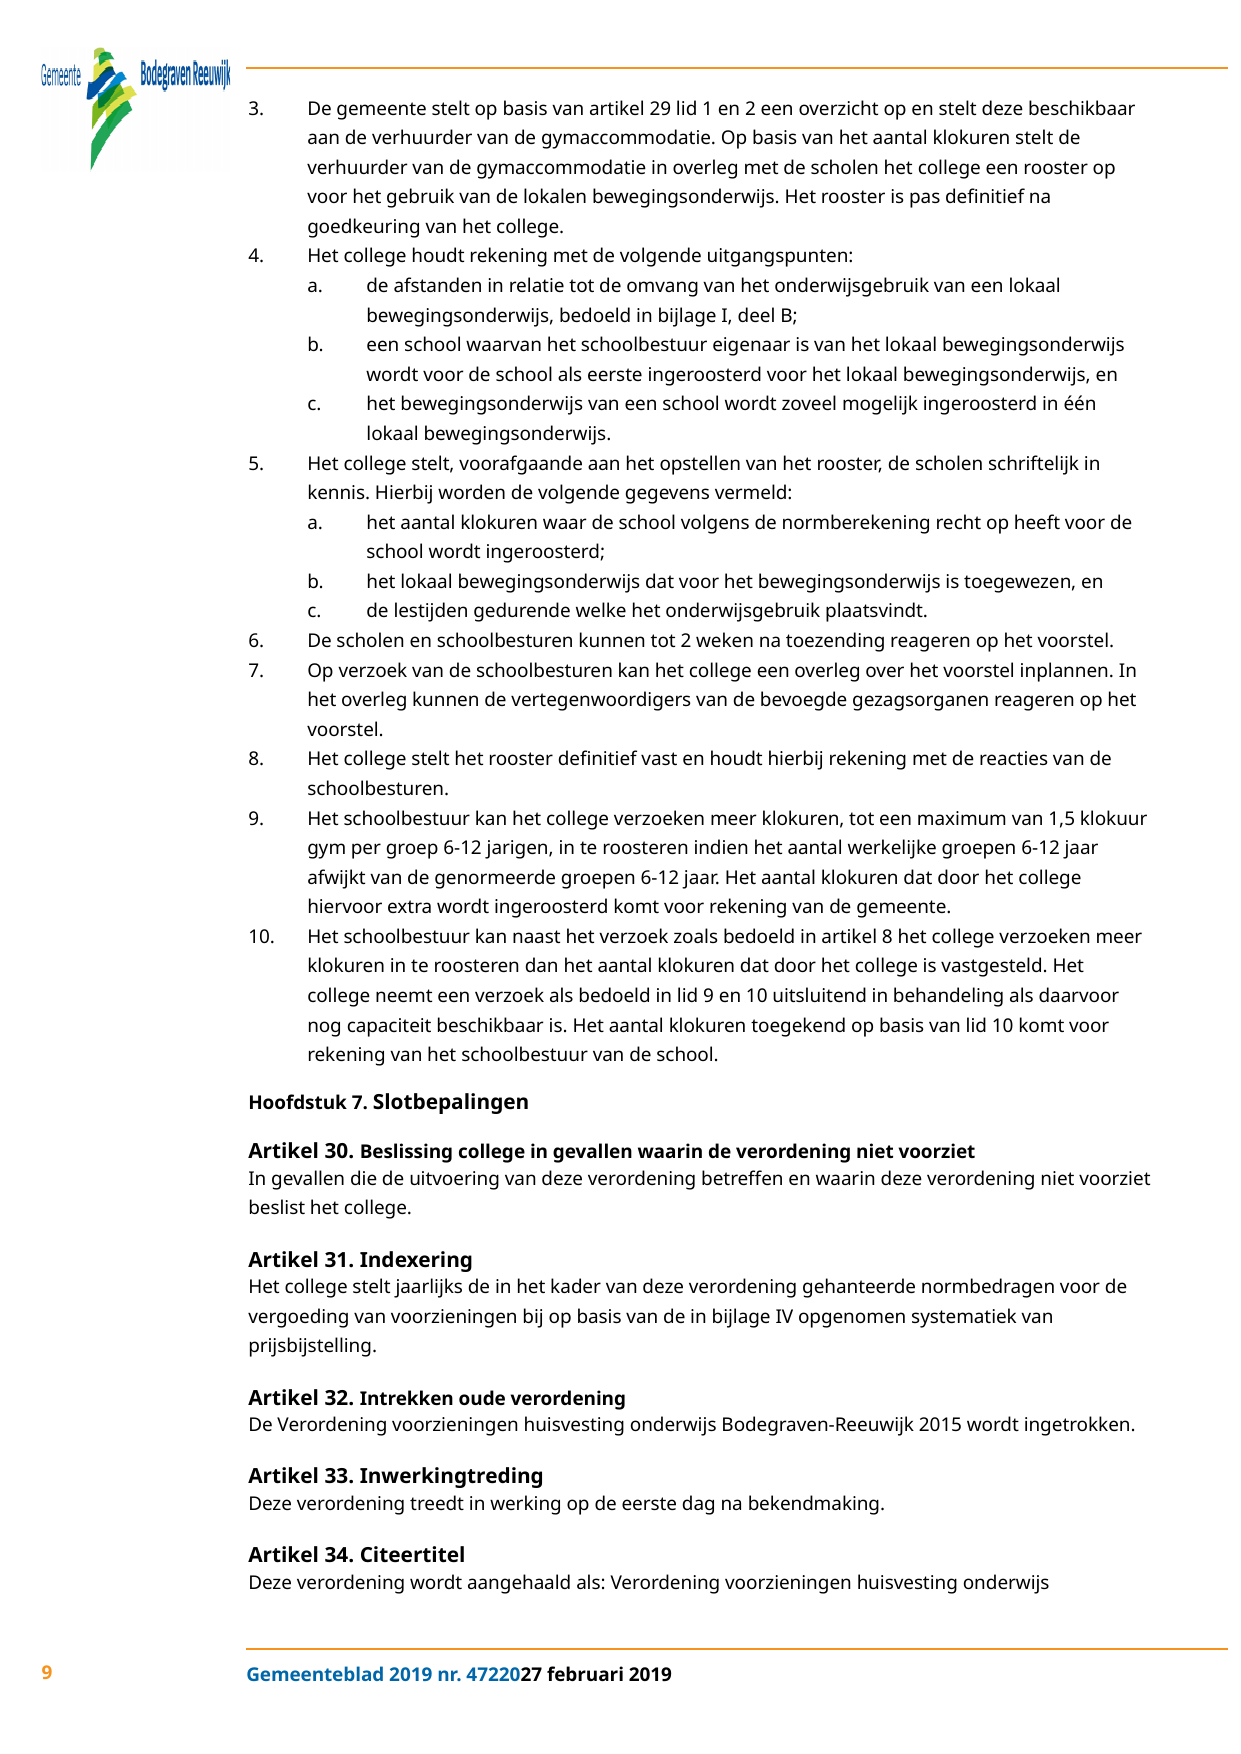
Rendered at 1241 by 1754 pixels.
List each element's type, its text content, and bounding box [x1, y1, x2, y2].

list Het schoolbestuur kan naast het verzoek zoals bedoeld in artikel 8 het college verzoeken meer klokuren in te roosteren dan het aantal klokuren dat door het college is vastgesteld. Het college neemt een verzoek als bedoeld in lid 9 en 10 uitsluitend in behandeling als daarvoor nog capaciteit beschikbaar is. Het aantal klokuren toegekend op basis van lid 10 komt voor rekening van het schoolbestuur van de school. [248, 923, 1152, 1067]
list Op verzoek van de schoolbesturen kan het college een overleg over het voorstel inplannen. In het overleg kunnen de vertegenwoordigers van de bevoegde gezagsorganen reageren op het voorstel. [248, 657, 1152, 742]
list de lestijden gedurende welke het onderwijsgebruik plaatsvindt. [307, 598, 1152, 623]
text Deze verordening wordt aangehaald als: Verordening voorzieningen huisvesting onderwijs [248, 1569, 1152, 1595]
list het bewegingsonderwijs van een school wordt zoveel mogelijk ingeroosterd in één lokaal bewegingsonderwijs. [307, 391, 1152, 446]
list het aantal klokuren waar de school volgens de normberekening recht op heeft voor de school wordt ingeroosterd; [307, 509, 1152, 564]
list De gemeente stelt op basis van artikel 29 lid 1 en 2 een overzicht op en stelt deze beschikbaar aan de verhuurder van de gymaccommodatie. Op basis van het aantal klokuren stelt de verhuurder van de gymaccommodatie in overleg met de scholen het college een rooster op voor het gebruik van de lokalen bewegingsonderwijs. Het rooster is pas definitief na goedkeuring van het college. [248, 95, 1152, 239]
text Het college stelt jaarlijks de in het kader van deze verordening gehanteerde normbedragen voor de vergoeding van voorzieningen bij op basis van de in bijlage IV opgenomen systematiek van prijsbijstelling. [248, 1273, 1152, 1358]
list een school waarvan het schoolbestuur eigenaar is van het lokaal bewegingsonderwijs wordt voor de school als eerste ingeroosterd voor het lokaal bewegingsonderwijs, en [307, 331, 1152, 387]
text Deze verordening treedt in werking op de eerste dag na bekendmaking. [248, 1490, 1152, 1516]
text Artikel 33. Inwerkingtreding [248, 1462, 1152, 1490]
text Artikel 31. Indexering [248, 1245, 1152, 1273]
list Het college houdt rekening met de volgende uitgangspunten: [248, 243, 1152, 268]
list De scholen en schoolbesturen kunnen tot 2 weken na toezending reageren op het voorstel. [248, 627, 1152, 653]
list Het college stelt, voorafgaande aan het opstellen van het rooster, de scholen schriftelijk in kennis. Hierbij worden de volgende gegevens vermeld: [248, 450, 1152, 505]
list de afstanden in relatie tot de omvang van het onderwijsgebruik van een lokaal bewegingsonderwijs, bedoeld in bijlage I, deel B; [307, 272, 1152, 328]
text Artikel 34. Citeertitel [248, 1541, 1152, 1569]
text Hoofdstuk 7. Slotbepalingen [248, 1087, 1152, 1116]
text Artikel 30. Beslissing college in gevallen waarin de verordening niet voorziet [248, 1136, 1152, 1165]
text Artikel 32. Intrekken oude verordening [248, 1383, 1152, 1411]
list het lokaal bewegingsonderwijs dat voor het bewegingsonderwijs is toegewezen, en [307, 568, 1152, 594]
list Het college stelt het rooster definitief vast en houdt hierbij rekening met de reacties van de schoolbesturen. [248, 746, 1152, 801]
picture [41, 47, 231, 172]
list Het schoolbestuur kan het college verzoeken meer klokuren, tot een maximum van 1,5 klokuur gym per groep 6-12 jarigen, in te roosteren indien het aantal werkelijke groepen 6-12 jaar afwijkt van de genormeerde groepen 6-12 jaar. Het aantal klokuren dat door het college hiervoor extra wordt ingeroosterd komt voor rekening van de gemeente. [248, 805, 1152, 919]
text De Verordening voorzieningen huisvesting onderwijs Bodegraven-Reeuwijk 2015 wordt ingetrokken. [248, 1411, 1152, 1437]
text In gevallen die de uitvoering van deze verordening betreffen en waarin deze verordening niet voorziet beslist het college. [248, 1165, 1152, 1220]
